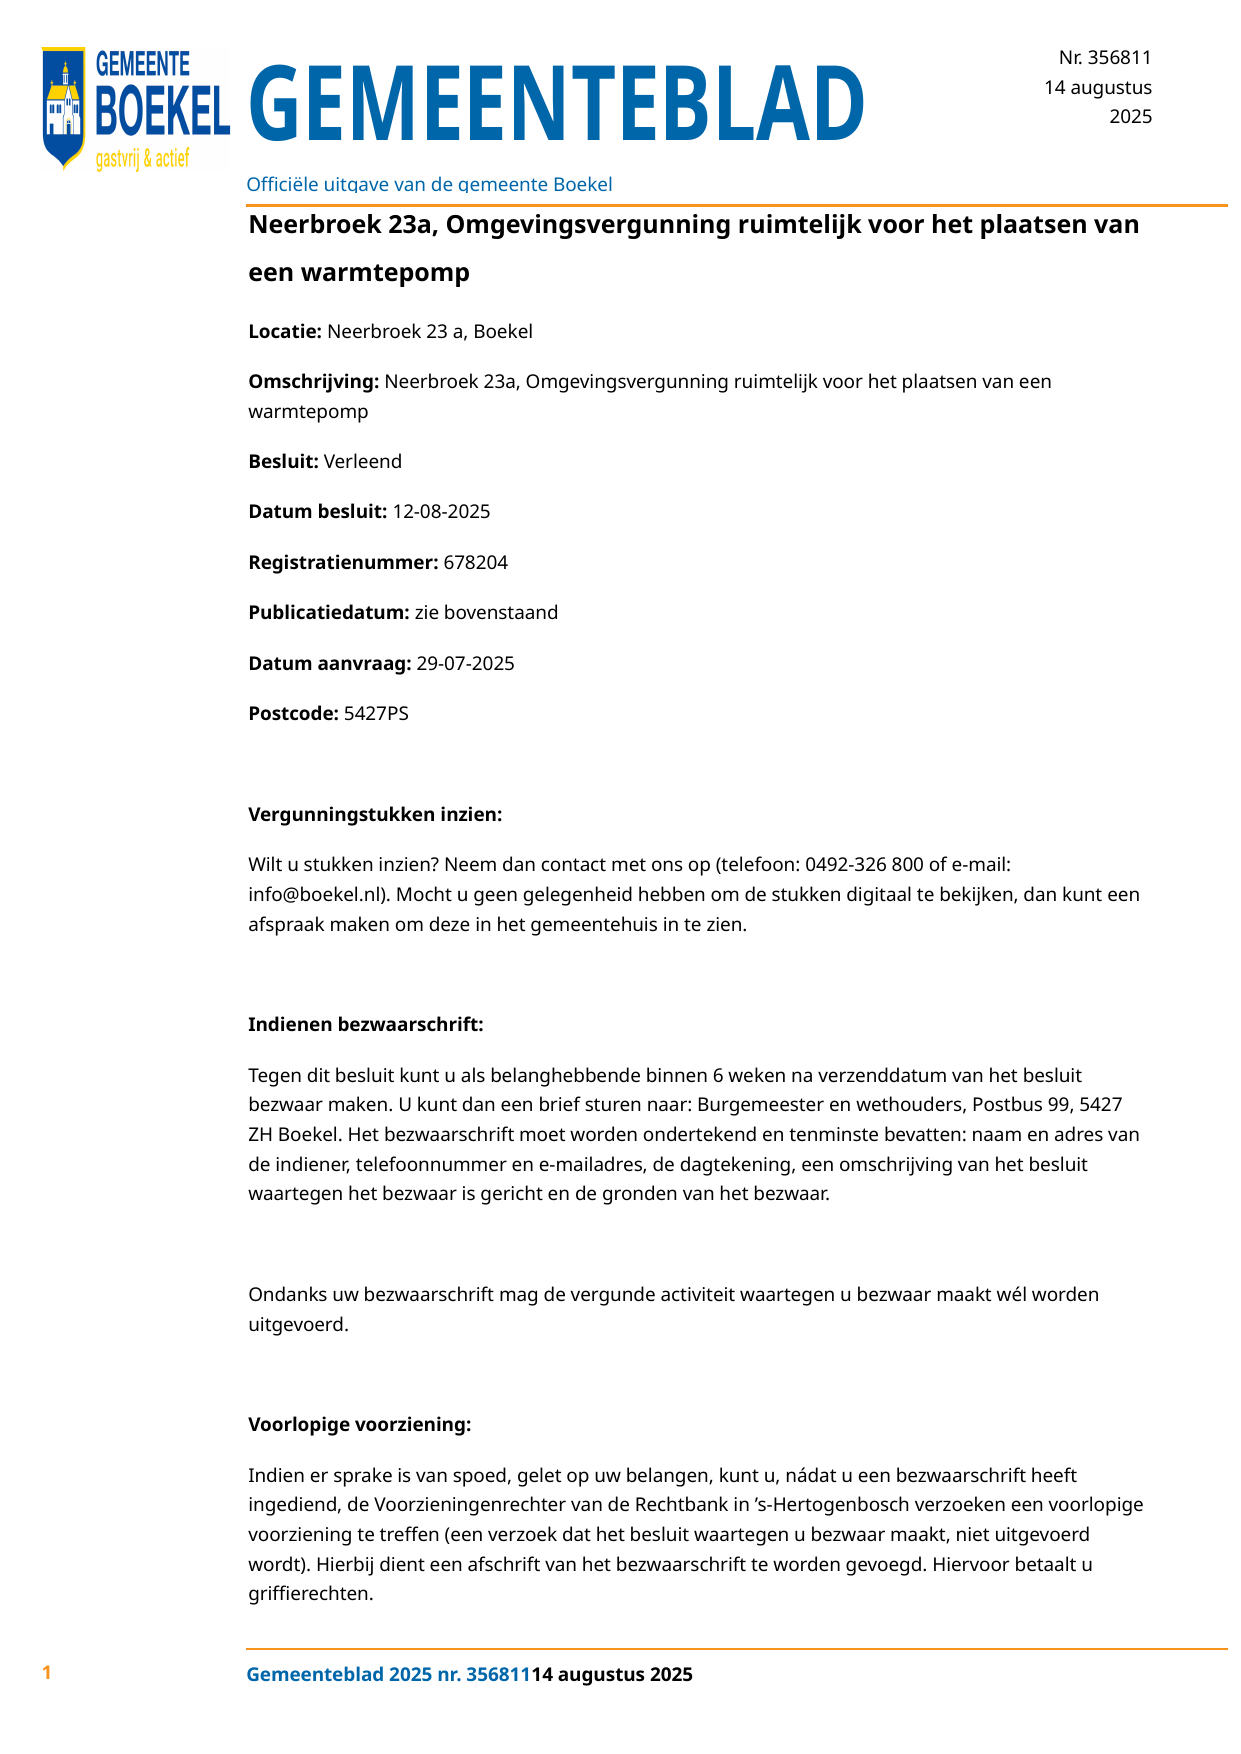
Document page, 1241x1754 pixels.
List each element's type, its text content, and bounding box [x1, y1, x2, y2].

text Wilt u stukken inzien? Neem dan contact met ons op (telefoon: 0492-326 800 of e-mail: info@boekel.nl). Mocht u geen gelegenheid hebben om de stukken digitaal te bekijken, dan kunt een afspraak maken om deze in het gemeentehuis in te zien. [248, 852, 1152, 937]
text Locatie: Neerbroek 23 a, Boekel [248, 318, 1152, 344]
text Datum aanvraag: 29-07-2025 [248, 650, 1152, 676]
text Datum besluit: 12-08-2025 [248, 499, 1152, 524]
text Publicatiedatum: zie bovenstaand [248, 599, 1152, 625]
text Neerbroek 23a, Omgevingsvergunning ruimtelijk voor het plaatsen van een warmtepomp [248, 207, 1152, 288]
text Postcode: 5427PS [248, 700, 1152, 726]
text Ondanks uw bezwaarschrift mag de vergunde activiteit waartegen u bezwaar maakt wél worden uitgevoerd. [248, 1281, 1152, 1337]
text Registratienummer: 678204 [248, 549, 1152, 575]
text Tegen dit besluit kunt u als belanghebbende binnen 6 weken na verzenddatum van het besluit bezwaar maken. U kunt dan een brief sturen naar: Burgemeester en wethouders, Postbus 99, 5427 ZH Boekel. Het bezwaarschrift moet worden ondertekend en tenminste bevatten: naam en adres van de indiener, telefoonnummer en e-mailadres, de dagtekening, een omschrijving van het besluit waartegen het bezwaar is gericht en de gronden van het bezwaar. [248, 1062, 1152, 1206]
text Besluit: Verleend [248, 448, 1152, 474]
picture [41, 47, 231, 172]
text Vergunningstukken inzien: [248, 801, 1152, 827]
text Indienen bezwaarschrift: [248, 1012, 1152, 1037]
text Omschrijving: Neerbroek 23a, Omgevingsvergunning ruimtelijk voor het plaatsen van een warmtepomp [248, 368, 1152, 424]
text Voorlopige voorziening: [248, 1412, 1152, 1437]
text Indien er sprake is van spoed, gelet op uw belangen, kunt u, nádat u een bezwaarschrift heeft ingediend, de Voorzieningenrechter van de Rechtbank in ’s-Hertogenbosch verzoeken een voorlopige voorziening te treffen (een verzoek dat het besluit waartegen u bezwaar maakt, niet uitgevoerd wordt). Hierbij dient een afschrift van het bezwaarschrift te worden gevoegd. Hiervoor betaalt u griffierechten. [248, 1462, 1152, 1606]
